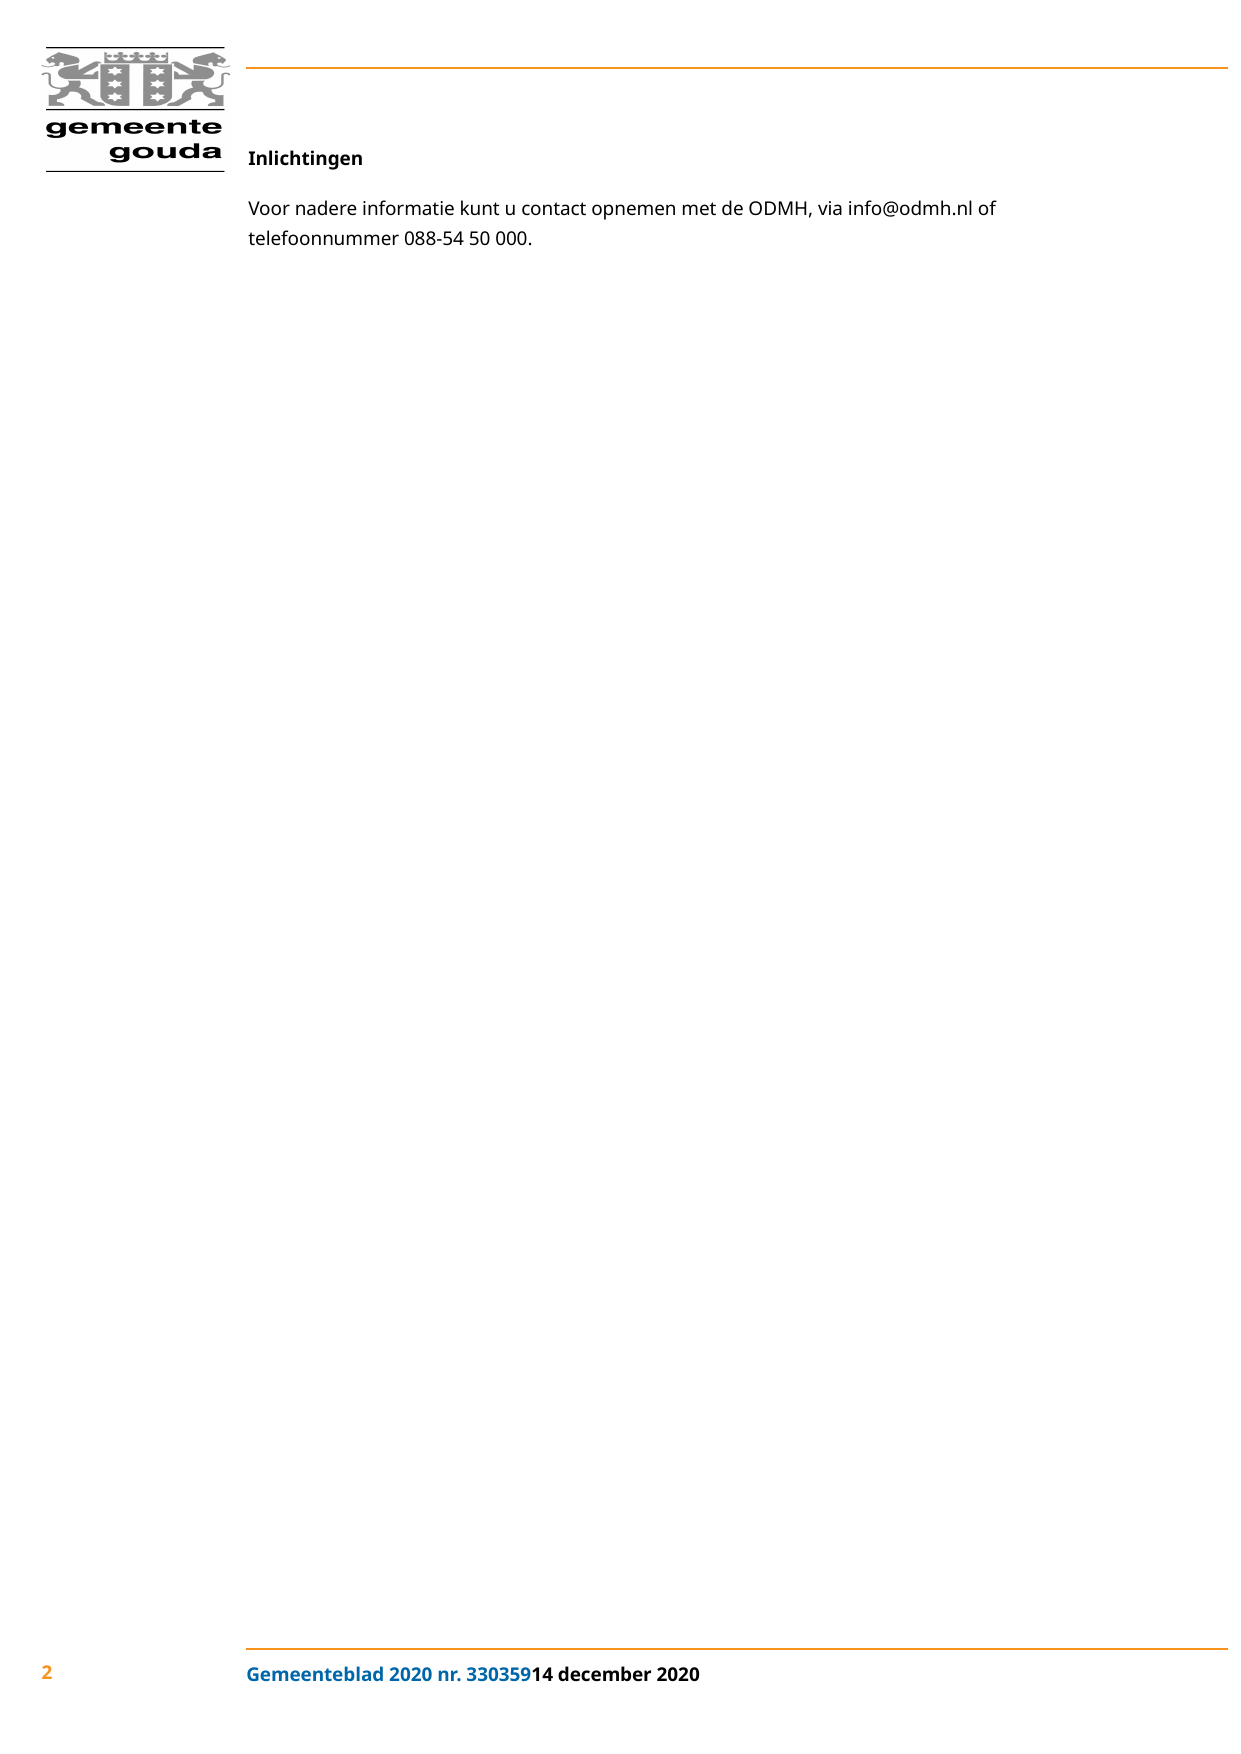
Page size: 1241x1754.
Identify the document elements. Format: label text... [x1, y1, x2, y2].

text Inlichtingen [248, 145, 1152, 171]
text Voor nadere informatie kunt u contact opnemen met de ODMH, via info@odmh.nl of telefoonnummer 088-54 50 000. [248, 196, 1152, 251]
picture [41, 47, 231, 172]
